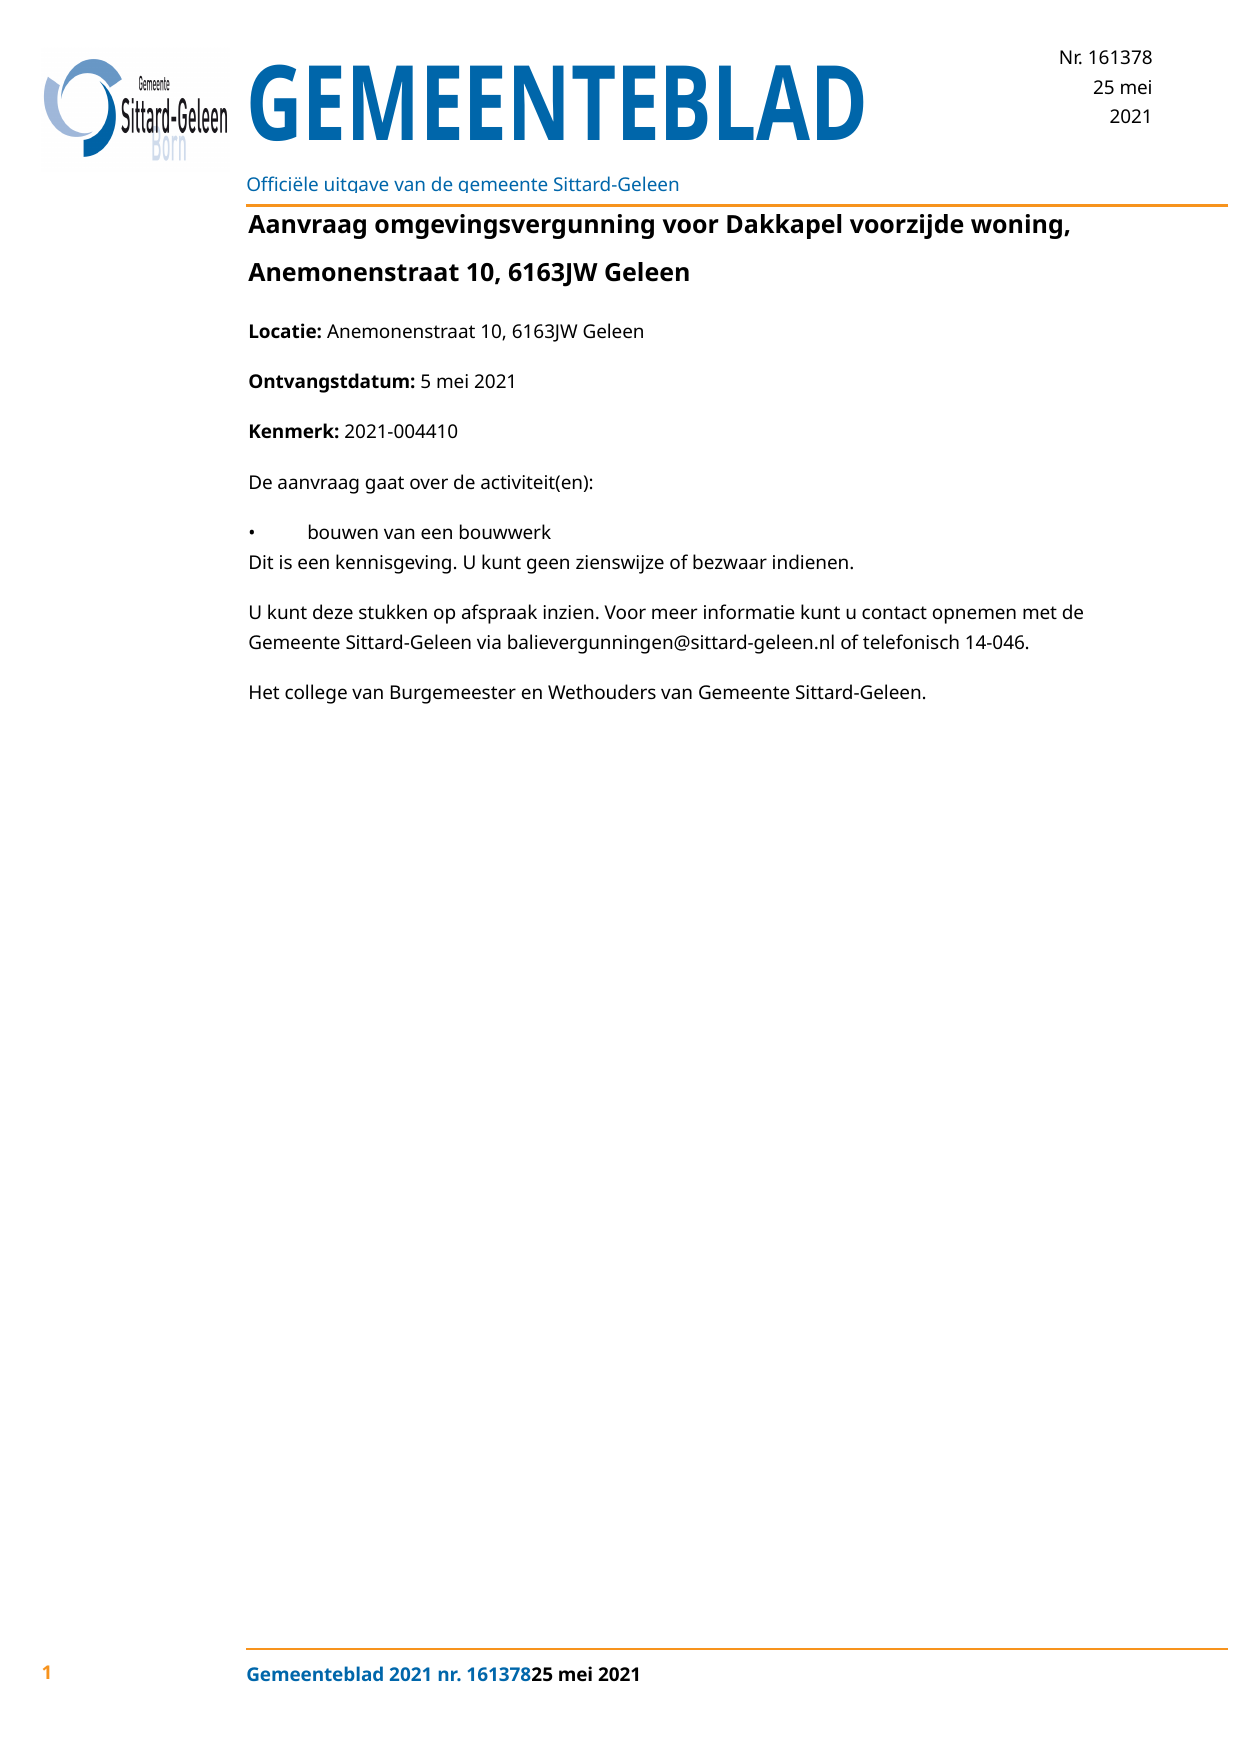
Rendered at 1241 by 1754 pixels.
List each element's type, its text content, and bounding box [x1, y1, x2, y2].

text Kenmerk: 2021-004410 [248, 419, 1152, 444]
text Dit is een kennisgeving. U kunt geen zienswijze of bezwaar indienen. [248, 549, 1152, 575]
text Ontvangstdatum: 5 mei 2021 [248, 368, 1152, 394]
text U kunt deze stukken op afspraak inzien. Voor meer informatie kunt u contact opnemen met de Gemeente Sittard-Geleen via balievergunningen@sittard-geleen.nl of telefonisch 14-046. [248, 599, 1152, 655]
text Locatie: Anemonenstraat 10, 6163JW Geleen [248, 318, 1152, 344]
text De aanvraag gaat over de activiteit(en): [248, 469, 1152, 495]
list bouwen van een bouwwerk [248, 519, 1152, 545]
picture [41, 47, 231, 172]
text Het college van Burgemeester en Wethouders van Gemeente Sittard-Geleen. [248, 679, 1152, 705]
text Aanvraag omgevingsvergunning voor Dakkapel voorzijde woning, Anemonenstraat 10, 6163JW Geleen [248, 207, 1152, 288]
